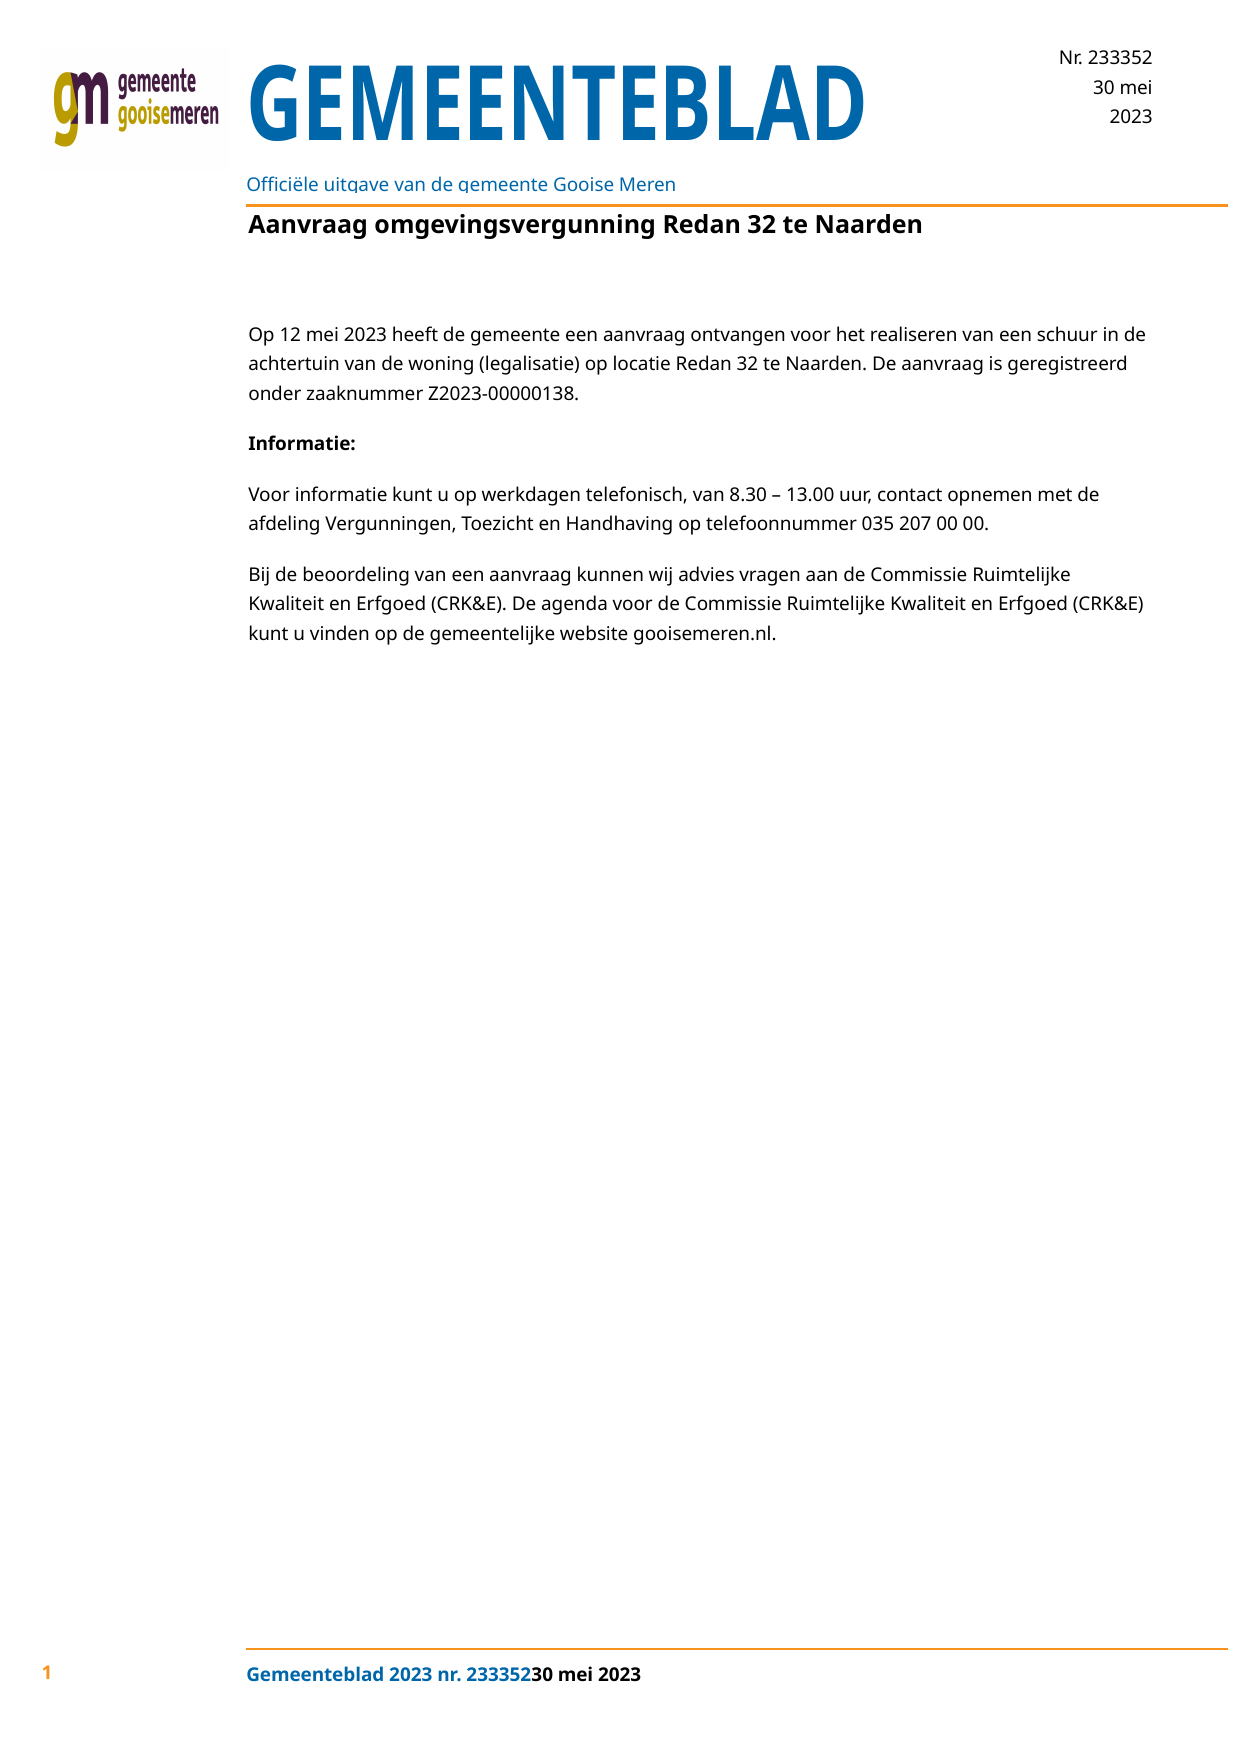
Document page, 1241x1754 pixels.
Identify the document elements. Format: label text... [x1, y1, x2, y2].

text Informatie: [248, 430, 1152, 456]
picture [41, 47, 231, 172]
text Aanvraag omgevingsvergunning Redan 32 te Naarden [248, 207, 1152, 241]
text Voor informatie kunt u op werkdagen telefonisch, van 8.30 – 13.00 uur, contact opnemen met de afdeling Vergunningen, Toezicht en Handhaving op telefoonnummer 035 207 00 00. [248, 481, 1152, 536]
text Bij de beoordeling van een aanvraag kunnen wij advies vragen aan de Commissie Ruimtelijke Kwaliteit en Erfgoed (CRK&E). De agenda voor de Commissie Ruimtelijke Kwaliteit en Erfgoed (CRK&E) kunt u vinden op de gemeentelijke website gooisemeren.nl. [248, 561, 1152, 646]
text Op 12 mei 2023 heeft de gemeente een aanvraag ontvangen voor het realiseren van een schuur in de achtertuin van de woning (legalisatie) op locatie Redan 32 te Naarden. De aanvraag is geregistreerd onder zaaknummer Z2023-00000138. [248, 321, 1152, 406]
